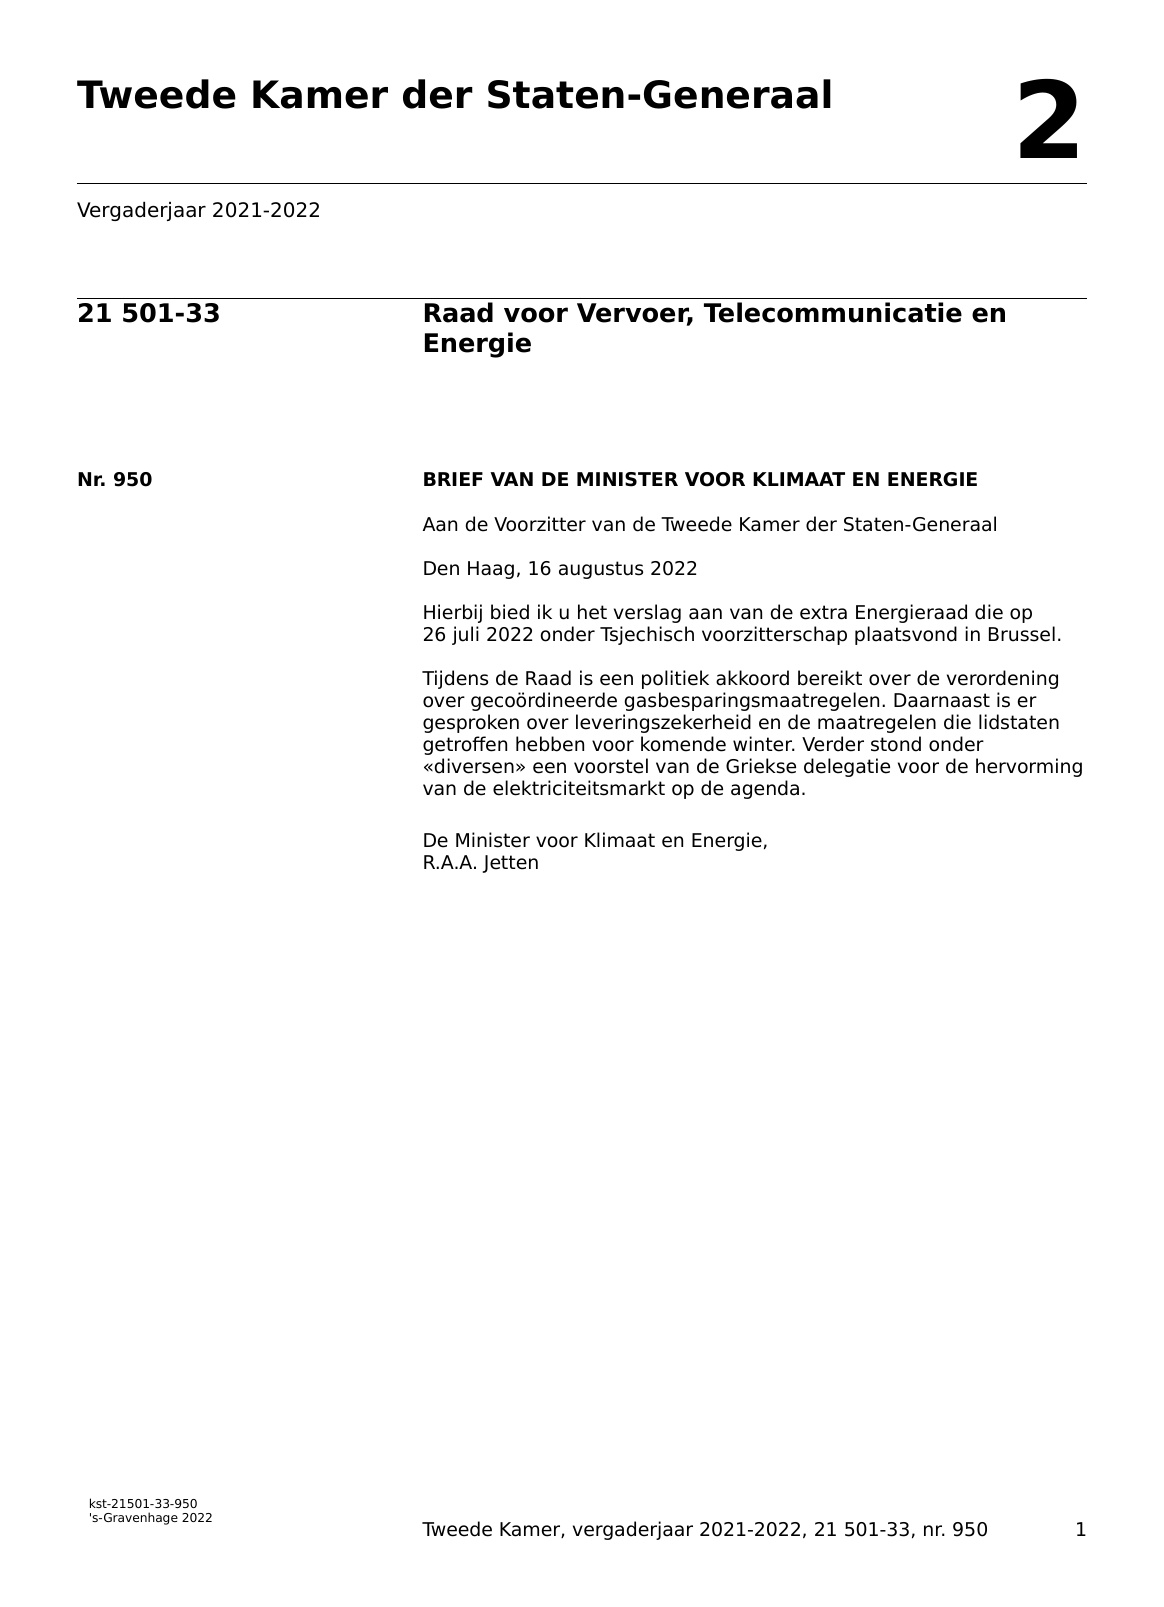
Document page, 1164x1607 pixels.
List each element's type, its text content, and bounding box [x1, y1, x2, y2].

table_cell Vergaderjaar 2021-2022 [77, 184, 1087, 298]
subtitle 21 501-33 Raad voor Vervoer, Telecommunicatie en Energie [77, 299, 1087, 358]
text 's-Gravenhage 2022 [88, 1511, 323, 1525]
text Aan de Voorzitter van de Tweede Kamer der Staten-Generaal [422, 513, 1087, 536]
table_header 2 [886, 59, 1087, 183]
text Tijdens de Raad is een politiek akkoord bereikt over de verordening over gecoördineerde gasbesparingsmaatregelen. Daarnaast is er gesproken over leveringszekerheid en de maatregelen die lidstaten getroffen hebben voor komende winter. Verder stond onder «diversen» een voorstel van de Griekse delegatie voor de hervorming van de elektriciteitsmarkt op de agenda. [422, 668, 1087, 800]
text Den Haag, 16 augustus 2022 [422, 558, 1087, 580]
subtitle Nr. 950 BRIEF VAN DE MINISTER VOOR KLIMAAT EN ENERGIE [77, 469, 1087, 491]
table_header Tweede Kamer der Staten-Generaal [77, 59, 886, 183]
text kst-21501-33-950 [88, 1497, 323, 1511]
text De Minister voor Klimaat en Energie, R.A.A. Jetten [422, 830, 1087, 874]
text Hierbij bied ik u het verslag aan van de extra Energieraad die op 26 juli 2022 onder Tsjechisch voorzitterschap plaatsvond in Brussel. [422, 602, 1087, 646]
